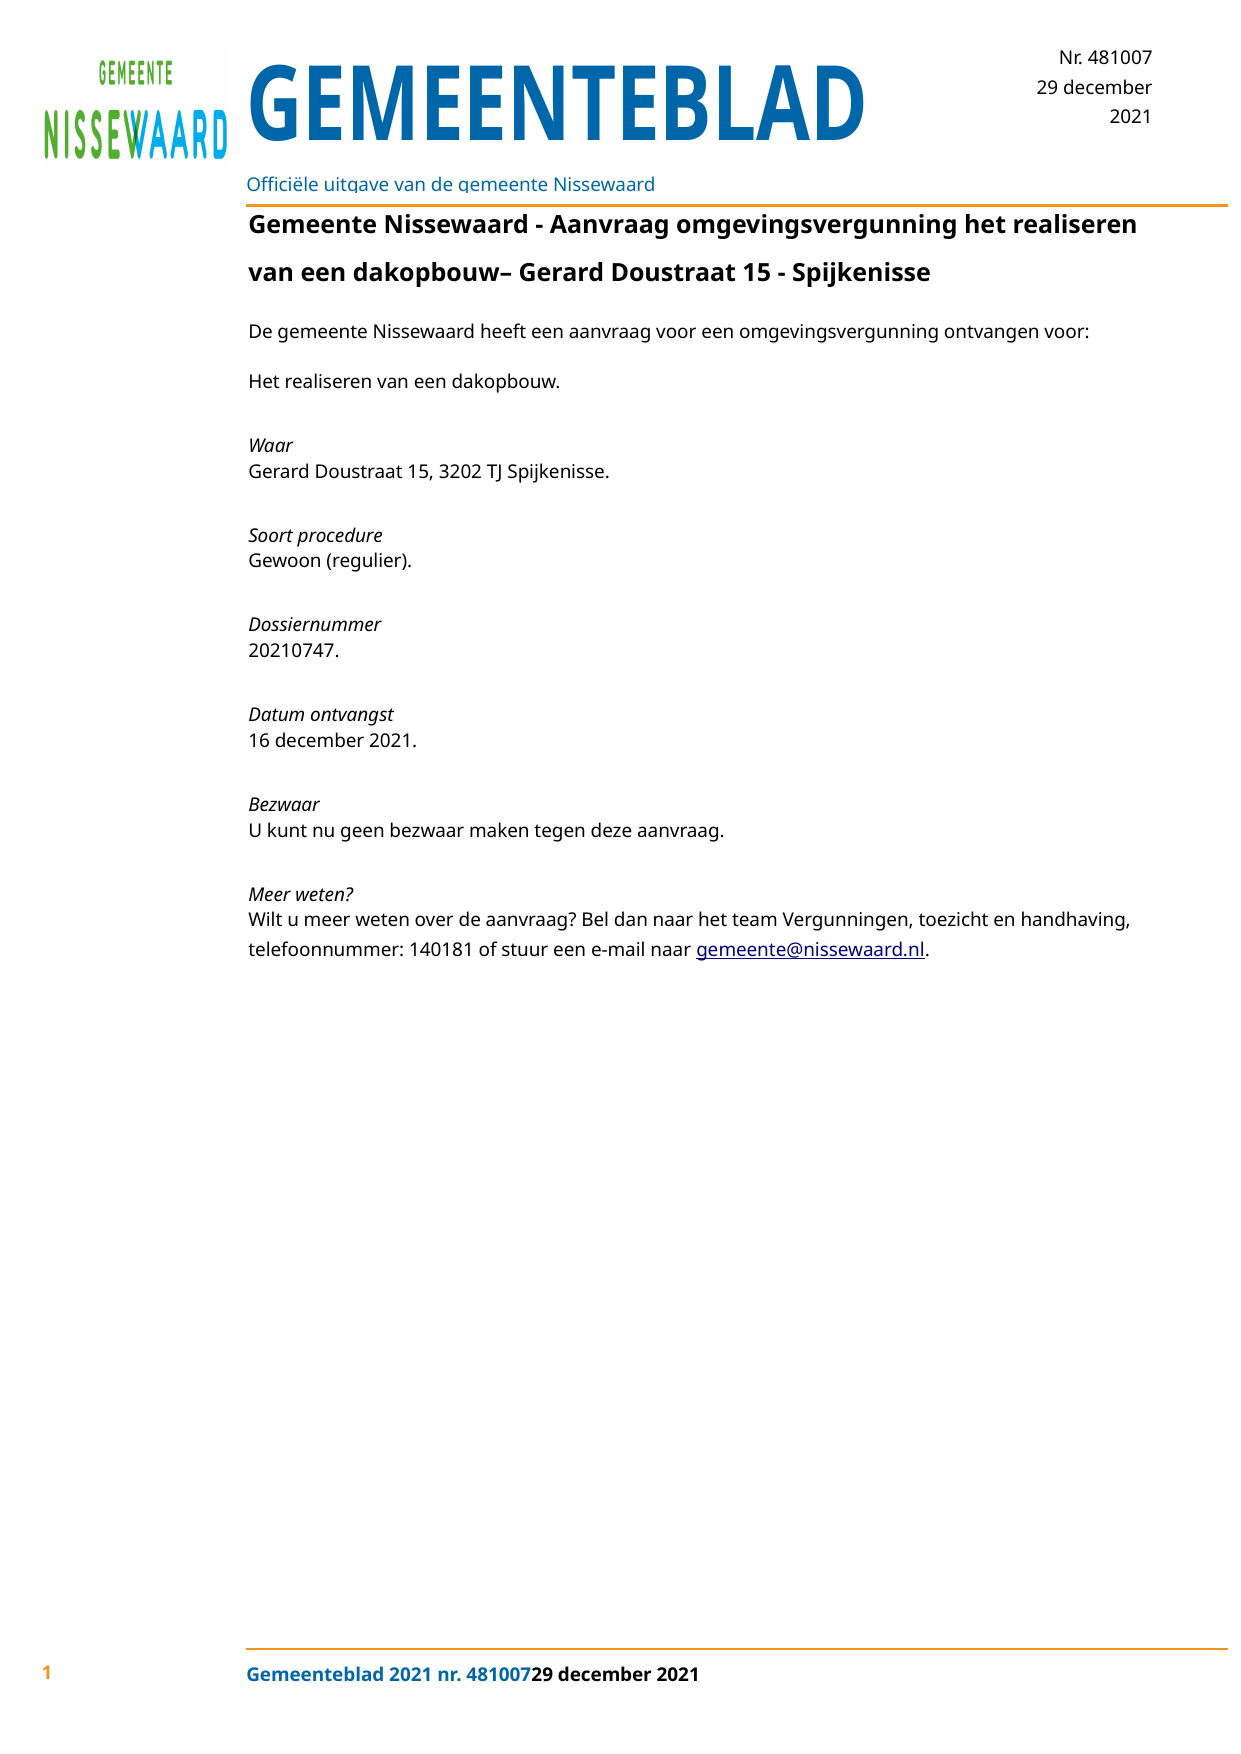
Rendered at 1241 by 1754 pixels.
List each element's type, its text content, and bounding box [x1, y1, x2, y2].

text Gemeente Nissewaard - Aanvraag omgevingsvergunning het realiseren van een dakopbouw– Gerard Doustraat 15 - Spijkenisse [248, 207, 1152, 288]
text Wilt u meer weten over de aanvraag? Bel dan naar het team Vergunningen, toezicht en handhaving, telefoonnummer: 140181 of stuur een e-mail naar gemeente@nissewaard.nl. [248, 906, 1152, 962]
picture [41, 47, 231, 172]
text Meer weten? [248, 881, 1152, 906]
text Bezwaar [248, 791, 1152, 817]
text Waar [248, 432, 1152, 458]
text 16 december 2021. [248, 727, 1152, 753]
text De gemeente Nissewaard heeft een aanvraag voor een omgevingsvergunning ontvangen voor: [248, 318, 1152, 344]
text Het realiseren van een dakopbouw. [248, 368, 1152, 394]
text 20210747. [248, 637, 1152, 663]
text U kunt nu geen bezwaar maken tegen deze aanvraag. [248, 817, 1152, 842]
text Datum ontvangst [248, 701, 1152, 727]
text Dossiernummer [248, 612, 1152, 637]
text Gerard Doustraat 15, 3202 TJ Spijkenisse. [248, 458, 1152, 484]
text Soort procedure [248, 522, 1152, 548]
text Gewoon (regulier). [248, 548, 1152, 573]
